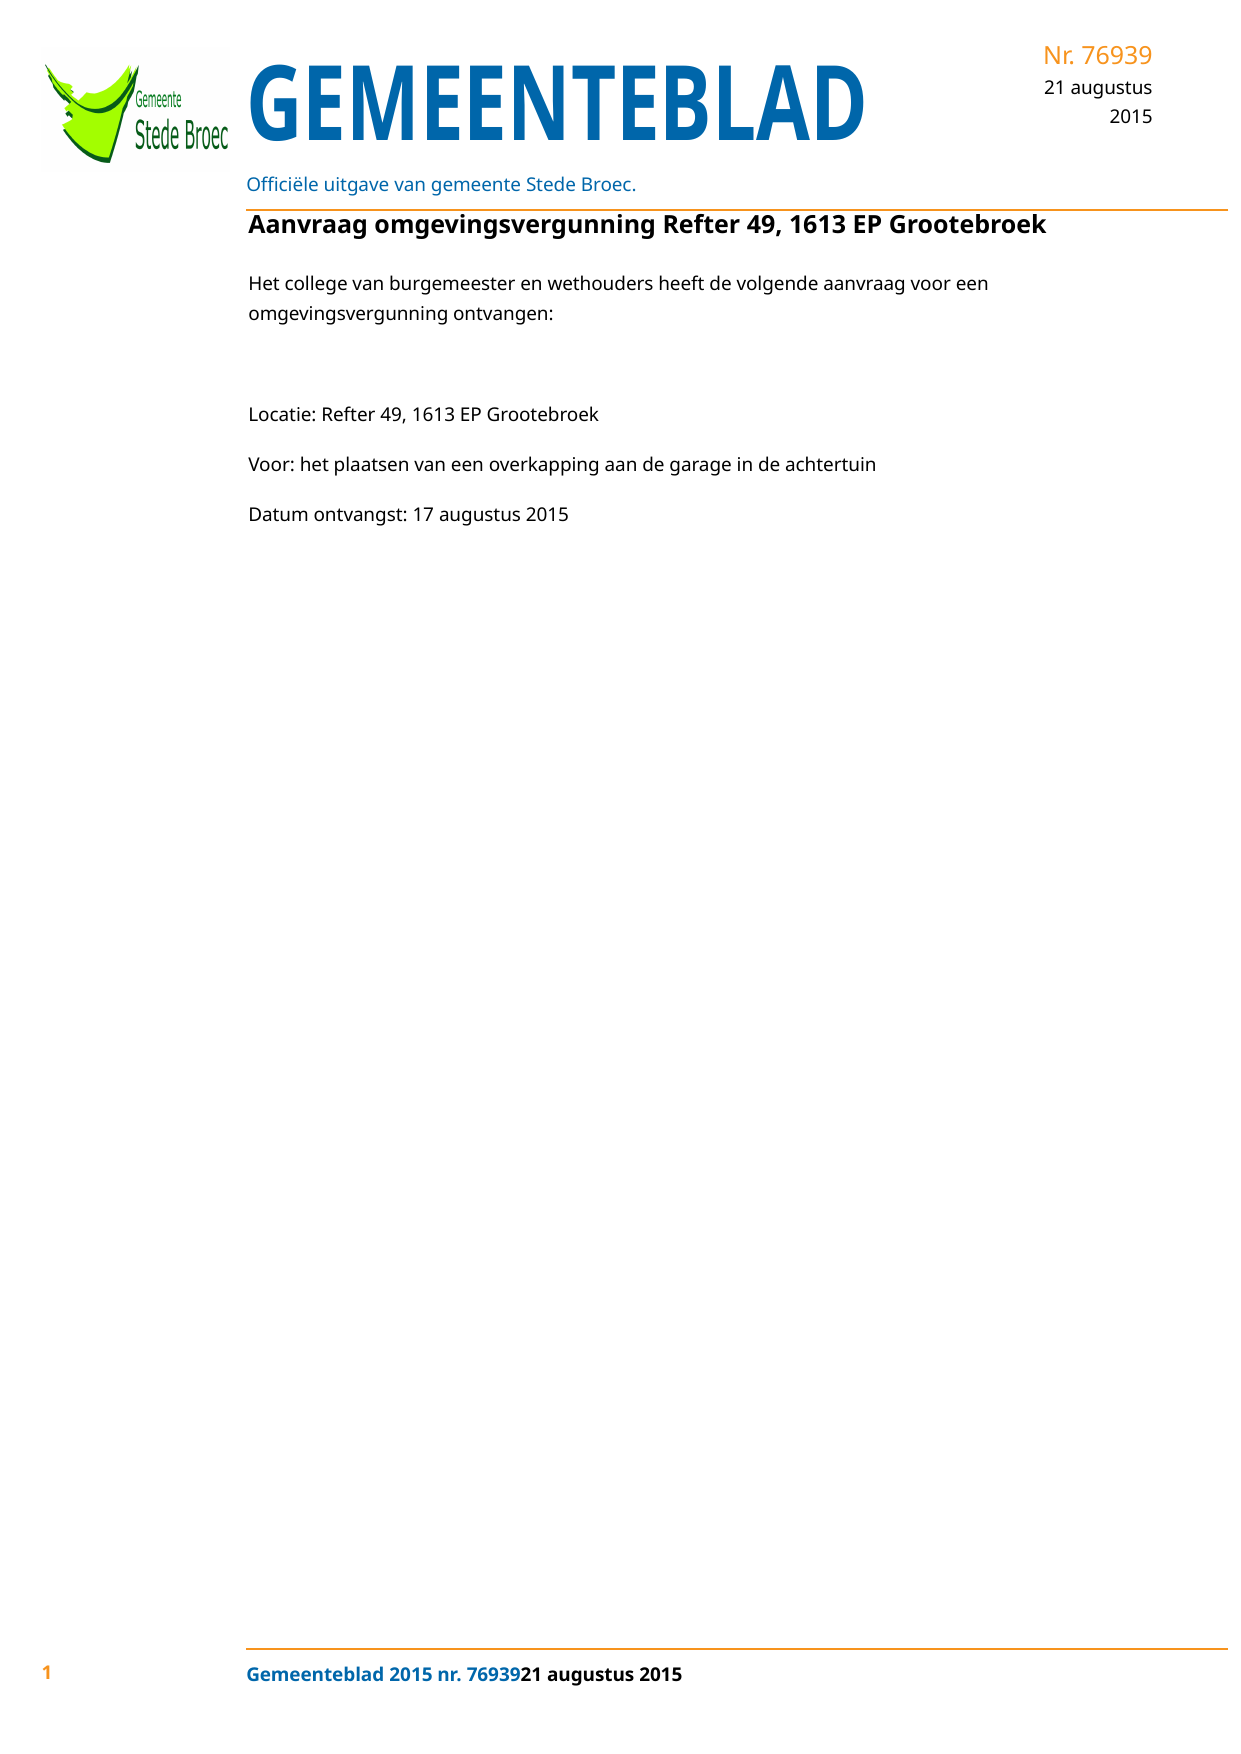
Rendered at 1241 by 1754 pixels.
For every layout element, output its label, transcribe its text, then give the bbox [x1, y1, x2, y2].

text Aanvraag omgevingsvergunning Refter 49, 1613 EP Grootebroek [248, 211, 1152, 241]
text Locatie: Refter 49, 1613 EP Grootebroek [248, 401, 1152, 426]
picture [41, 47, 231, 172]
text Datum ontvangst: 17 augustus 2015 [248, 502, 1152, 527]
text Het college van burgemeester en wethouders heeft de volgende aanvraag voor een omgevingsvergunning ontvangen: [248, 270, 1152, 326]
text Voor: het plaatsen van een overkapping aan de garage in de achtertuin [248, 451, 1152, 477]
